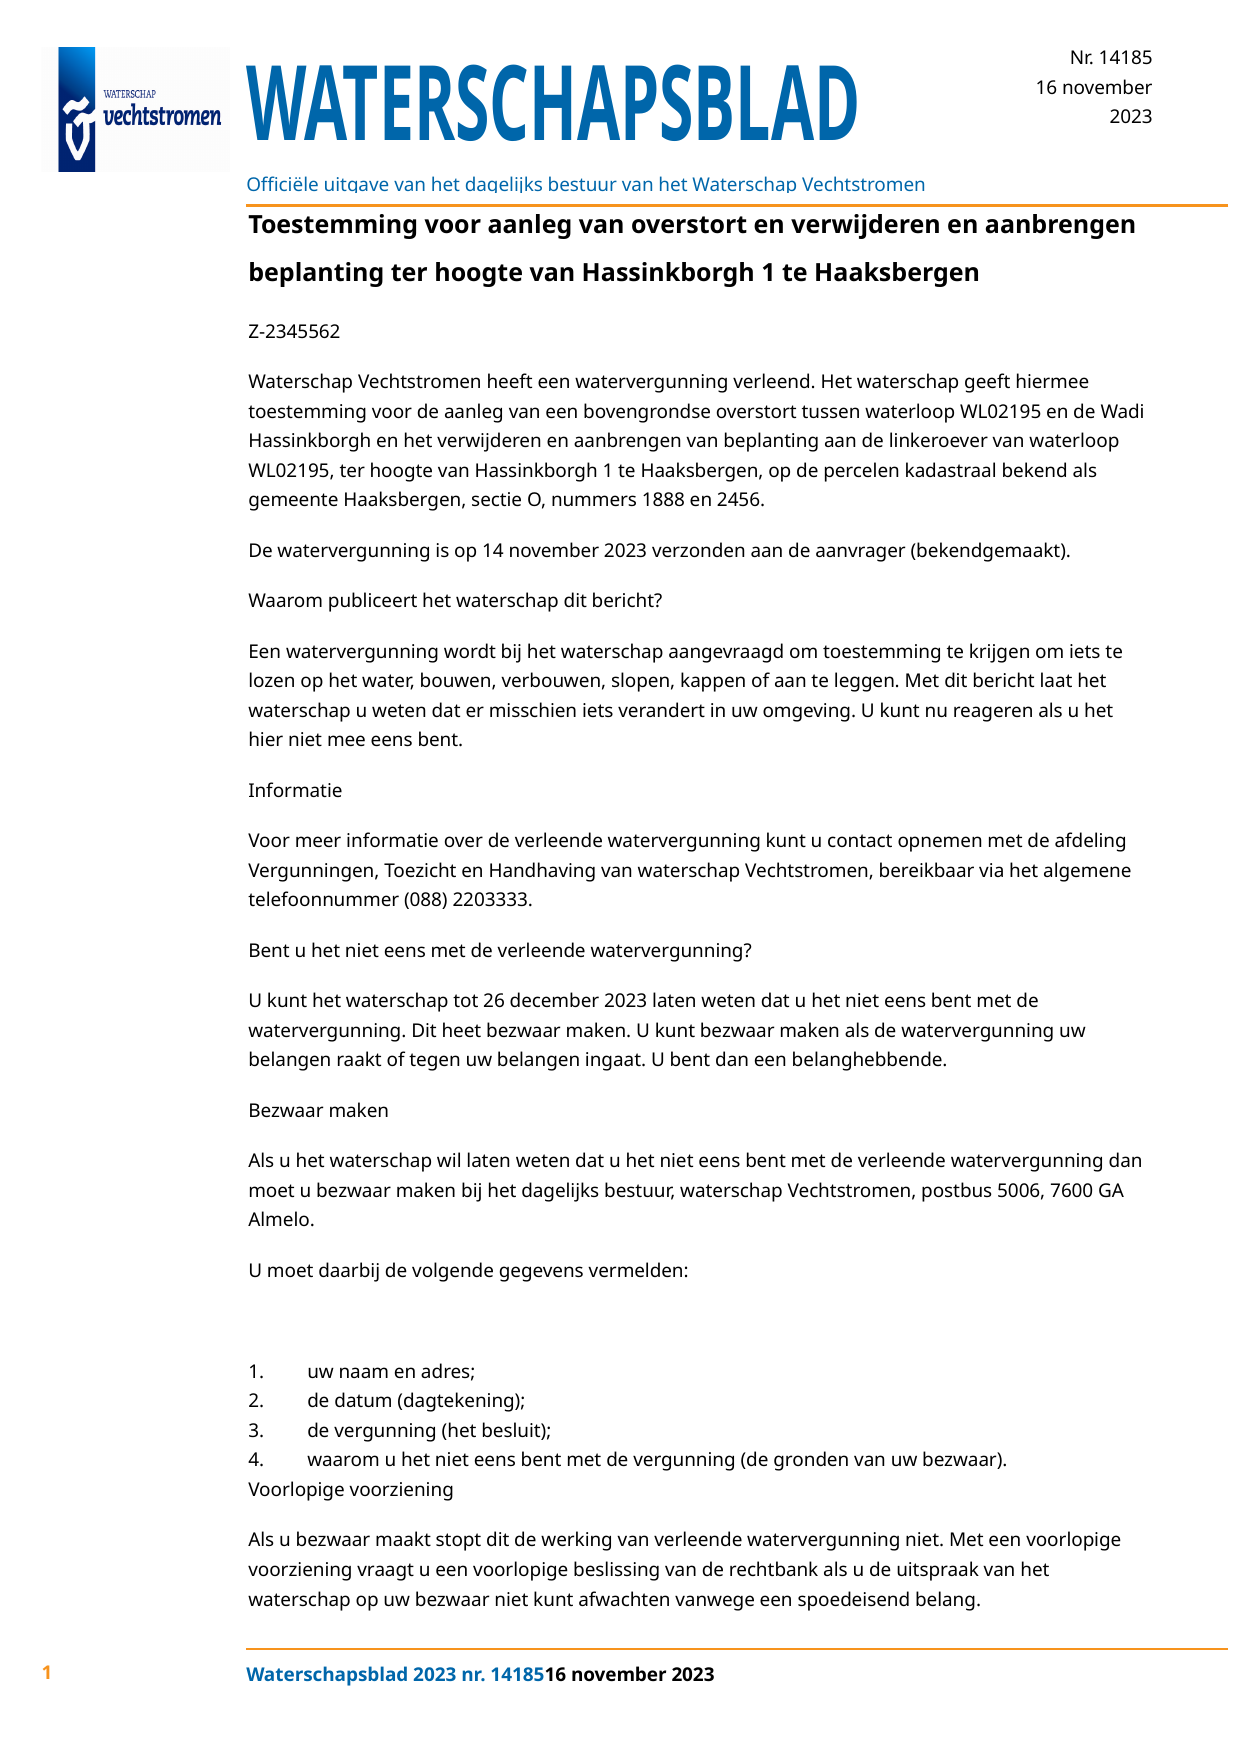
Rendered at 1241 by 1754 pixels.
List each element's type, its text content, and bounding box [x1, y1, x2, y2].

text De watervergunning is op 14 november 2023 verzonden aan de aanvrager (bekendgemaakt). [248, 537, 1152, 563]
text Z-2345562 [248, 318, 1152, 344]
text Waterschap Vechtstromen heeft een watervergunning verleend. Het waterschap geeft hiermee toestemming voor de aanleg van een bovengrondse overstort tussen waterloop WL02195 en de Wadi Hassinkborgh en het verwijderen en aanbrengen van beplanting aan de linkeroever van waterloop WL02195, ter hoogte van Hassinkborgh 1 te Haaksbergen, op de percelen kadastraal bekend als gemeente Haaksbergen, sectie O, nummers 1888 en 2456. [248, 368, 1152, 512]
text Bezwaar maken [248, 1097, 1152, 1123]
text U moet daarbij de volgende gegevens vermelden: [248, 1257, 1152, 1283]
text Waarom publiceert het waterschap dit bericht? [248, 587, 1152, 613]
text Voor meer informatie over de verleende watervergunning kunt u contact opnemen met de afdeling Vergunningen, Toezicht en Handhaving van waterschap Vechtstromen, bereikbaar via het algemene telefoonnummer (088) 2203333. [248, 827, 1152, 912]
text Een watervergunning wordt bij het waterschap aangevraagd om toestemming te krijgen om iets te lozen op het water, bouwen, verbouwen, slopen, kappen of aan te leggen. Met dit bericht laat het waterschap u weten dat er misschien iets verandert in uw omgeving. U kunt nu reageren als u het hier niet mee eens bent. [248, 638, 1152, 752]
text Als u het waterschap wil laten weten dat u het niet eens bent met de verleende watervergunning dan moet u bezwaar maken bij het dagelijks bestuur, waterschap Vechtstromen, postbus 5006, 7600 GA Almelo. [248, 1147, 1152, 1232]
picture [41, 47, 231, 172]
text Als u bezwaar maakt stopt dit de werking van verleende watervergunning niet. Met een voorlopige voorziening vraagt u een voorlopige beslissing van de rechtbank als u de uitspraak van het waterschap op uw bezwaar niet kunt afwachten vanwege een spoedeisend belang. [248, 1527, 1152, 1612]
list waarom u het niet eens bent met de vergunning (de gronden van uw bezwaar). [248, 1447, 1152, 1472]
list de vergunning (het besluit); [248, 1417, 1152, 1443]
text Toestemming voor aanleg van overstort en verwijderen en aanbrengen beplanting ter hoogte van Hassinkborgh 1 te Haaksbergen [248, 207, 1152, 288]
list uw naam en adres; [248, 1358, 1152, 1384]
text Voorlopige voorziening [248, 1476, 1152, 1502]
list de datum (dagtekening); [248, 1387, 1152, 1413]
text Informatie [248, 777, 1152, 803]
text Bent u het niet eens met de verleende watervergunning? [248, 937, 1152, 963]
text U kunt het waterschap tot 26 december 2023 laten weten dat u het niet eens bent met de watervergunning. Dit heet bezwaar maken. U kunt bezwaar maken als de watervergunning uw belangen raakt of tegen uw belangen ingaat. U bent dan een belanghebbende. [248, 987, 1152, 1072]
